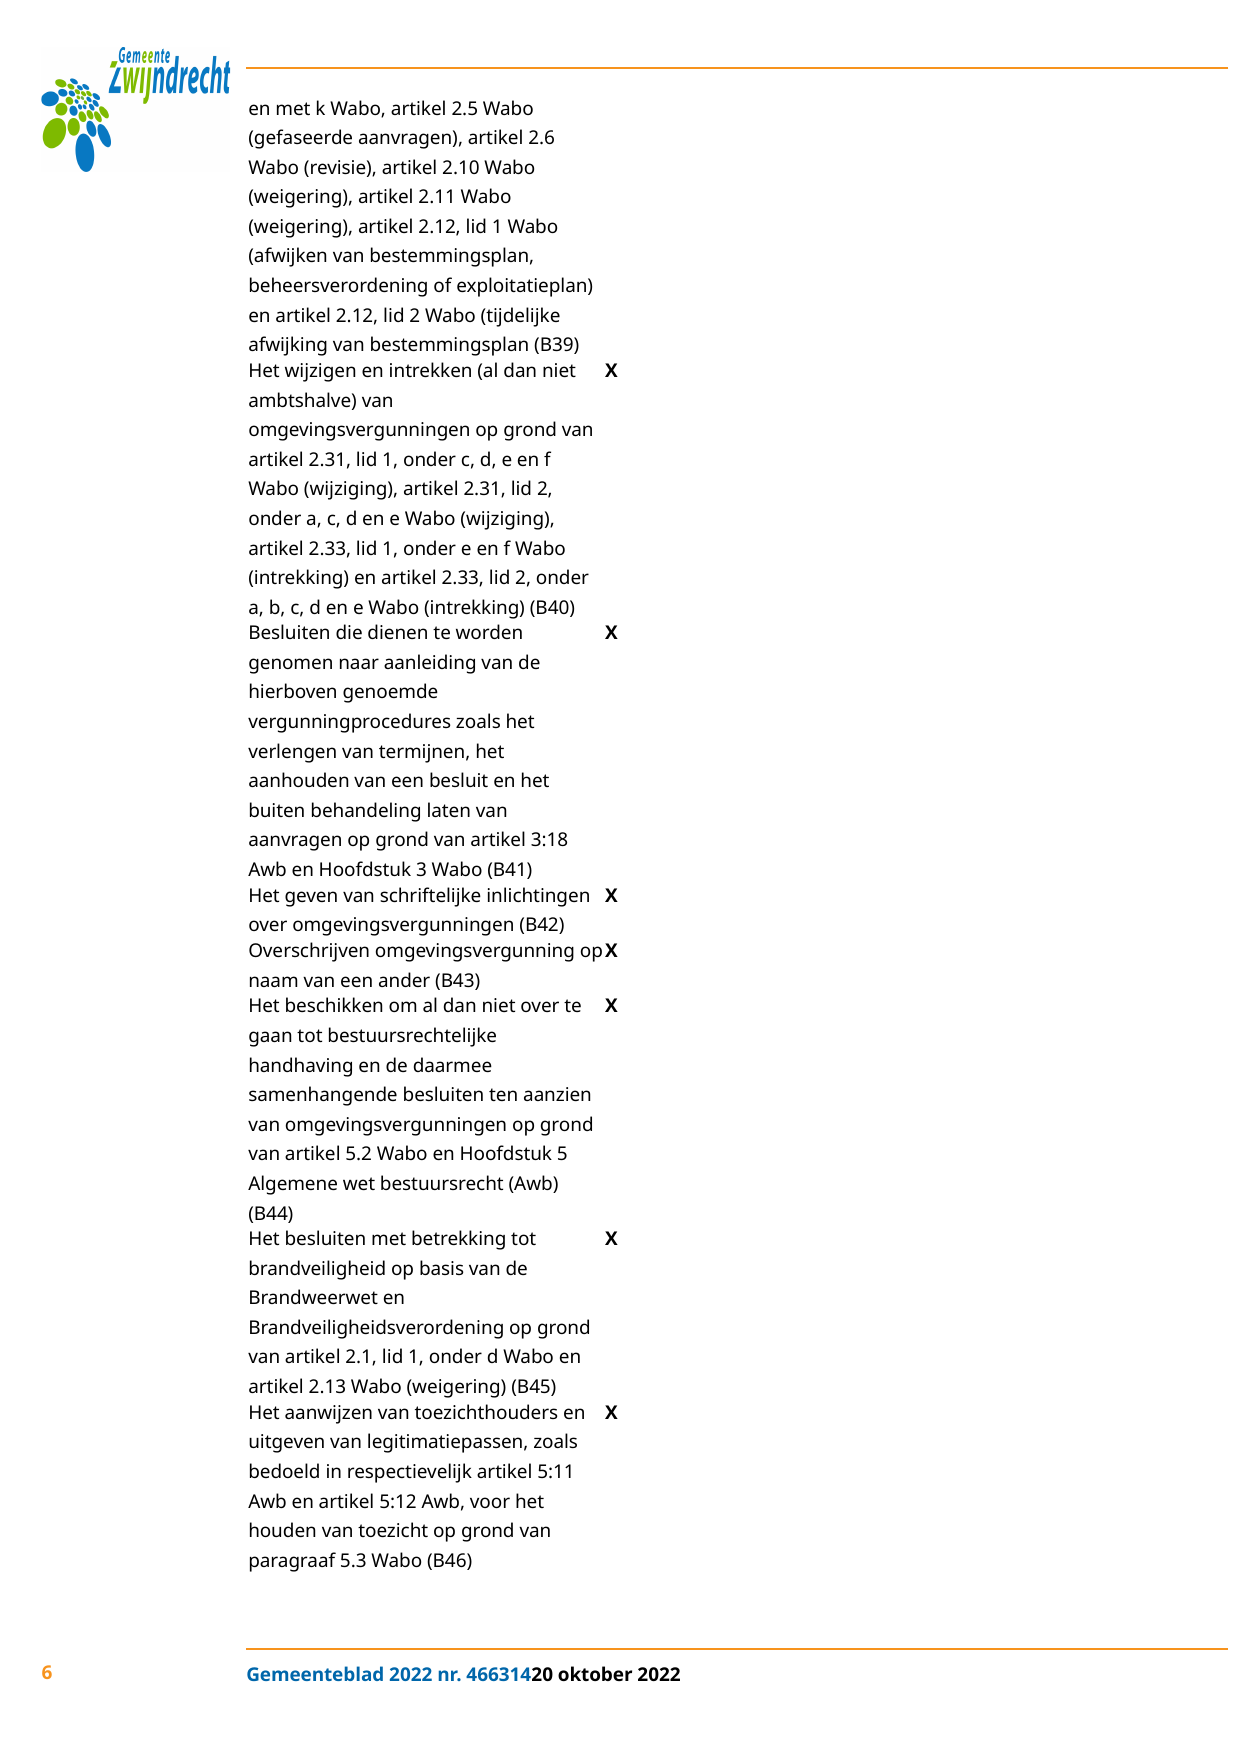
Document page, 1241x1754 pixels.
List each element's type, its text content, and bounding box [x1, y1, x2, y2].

table_cell [787, 357, 969, 619]
table_cell [605, 95, 787, 357]
table_cell X [605, 882, 787, 937]
table_cell [248, 1573, 605, 1598]
table_cell [787, 1573, 969, 1598]
table_cell [787, 882, 969, 937]
table_cell X [605, 993, 787, 1225]
table_cell X [605, 357, 787, 619]
table_cell en met k Wabo, artikel 2.5 Wabo (gefaseerde aanvragen), artikel 2.6 Wabo (revisie), artikel 2.10 Wabo (weigering), artikel 2.11 Wabo (weigering), artikel 2.12, lid 1 Wabo (afwijken van bestemmingsplan, beheersverordening of exploitatieplan) en artikel 2.12, lid 2 Wabo (tijdelijke afwijking van bestemmingsplan (B39) [248, 95, 605, 357]
table_cell [969, 1225, 1152, 1399]
table_cell [969, 882, 1152, 937]
table_cell Het geven van schriftelijke inlichtingen over omgevingsvergunningen (B42) [248, 882, 605, 937]
table_cell [787, 95, 969, 357]
table_cell [969, 620, 1152, 882]
table_cell [787, 993, 969, 1225]
table_cell Het besluiten met betrekking tot brandveiligheid op basis van de Brandweerwet en Brandveiligheidsverordening op grond van artikel 2.1, lid 1, onder d Wabo en artikel 2.13 Wabo (weigering) (B45) [248, 1225, 605, 1399]
table_cell Besluiten die dienen te worden genomen naar aanleiding van de hierboven genoemde vergunningprocedures zoals het verlengen van termijnen, het aanhouden van een besluit en het buiten behandeling laten van aanvragen op grond van artikel 3:18 Awb en Hoofdstuk 3 Wabo (B41) [248, 620, 605, 882]
table_cell [969, 1573, 1152, 1598]
table_cell Overschrijven omgevingsvergunning op naam van een ander (B43) [248, 937, 605, 993]
table_cell X [605, 620, 787, 882]
table_cell [787, 1399, 969, 1573]
table_cell X [605, 937, 787, 993]
table_cell X [605, 1399, 787, 1573]
table_cell X [605, 1225, 787, 1399]
table_cell [969, 1399, 1152, 1573]
table_cell [969, 357, 1152, 619]
table_cell Het aanwijzen van toezichthouders en uitgeven van legitimatiepassen, zoals bedoeld in respectievelijk artikel 5:11 Awb en artikel 5:12 Awb, voor het houden van toezicht op grond van paragraaf 5.3 Wabo (B46) [248, 1399, 605, 1573]
table_cell [787, 937, 969, 993]
picture [41, 47, 231, 172]
table_cell [969, 937, 1152, 993]
table_cell [787, 620, 969, 882]
table_cell [969, 95, 1152, 357]
table_cell [605, 1573, 787, 1598]
table_cell [787, 1225, 969, 1399]
table_cell Het wijzigen en intrekken (al dan niet ambtshalve) van omgevingsvergunningen op grond van artikel 2.31, lid 1, onder c, d, e en f Wabo (wijziging), artikel 2.31, lid 2, onder a, c, d en e Wabo (wijziging), artikel 2.33, lid 1, onder e en f Wabo (intrekking) en artikel 2.33, lid 2, onder a, b, c, d en e Wabo (intrekking) (B40) [248, 357, 605, 619]
table_cell [969, 993, 1152, 1225]
table_cell Het beschikken om al dan niet over te gaan tot bestuursrechtelijke handhaving en de daarmee samenhangende besluiten ten aanzien van omgevingsvergunningen op grond van artikel 5.2 Wabo en Hoofdstuk 5 Algemene wet bestuursrecht (Awb) (B44) [248, 993, 605, 1225]
